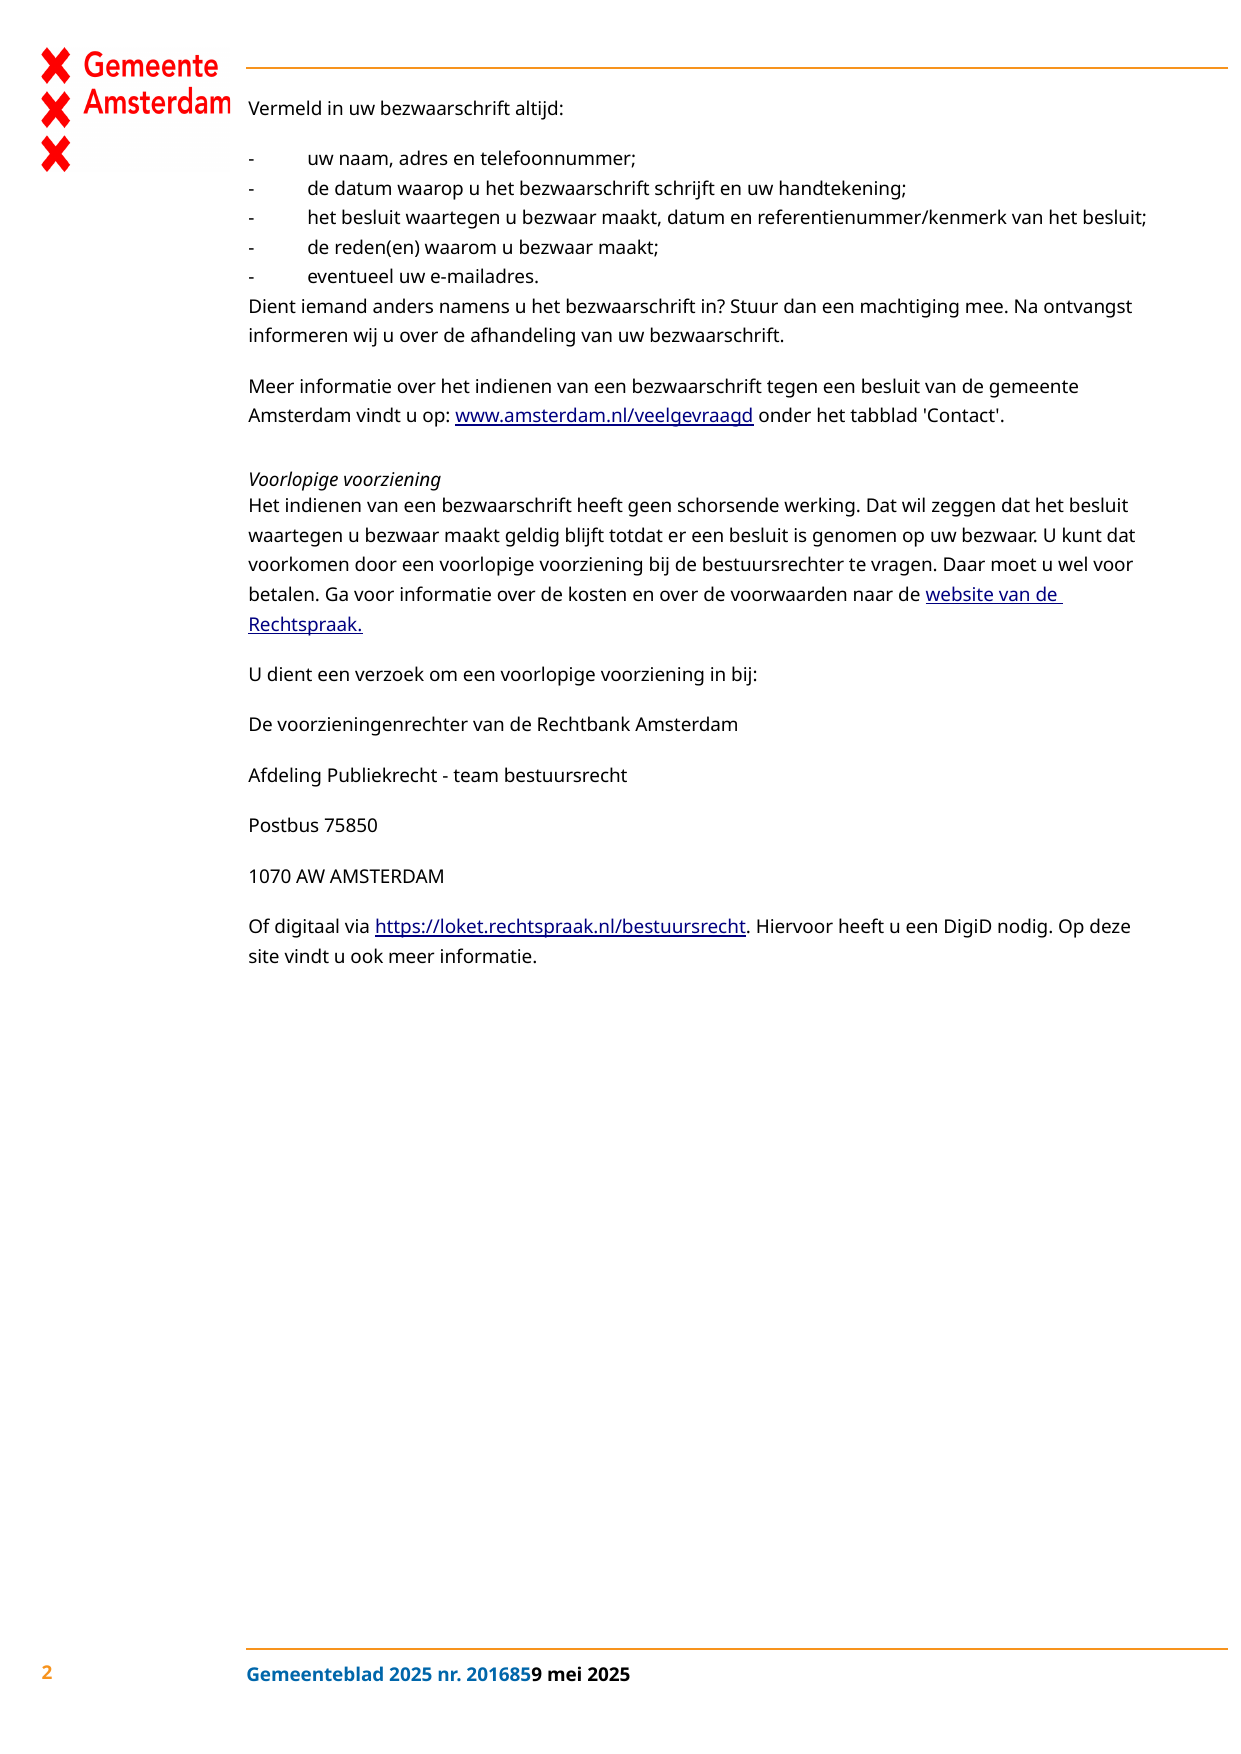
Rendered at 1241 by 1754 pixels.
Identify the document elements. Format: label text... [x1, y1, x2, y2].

text Voorlopige voorziening [248, 467, 1152, 492]
picture [41, 47, 231, 172]
list de datum waarop u het bezwaarschrift schrijft en uw handtekening; [248, 175, 1152, 201]
text De voorzieningenrechter van de Rechtbank Amsterdam [248, 712, 1152, 737]
text Vermeld in uw bezwaarschrift altijd: [248, 95, 1152, 121]
text Postbus 75850 [248, 812, 1152, 838]
text Afdeling Publiekrecht - team bestuursrecht [248, 762, 1152, 788]
list eventueel uw e-mailadres. [248, 263, 1152, 289]
text U dient een verzoek om een voorlopige voorziening in bij: [248, 661, 1152, 687]
list het besluit waartegen u bezwaar maakt, datum en referentienummer/kenmerk van het besluit; [248, 204, 1152, 230]
text Dient iemand anders namens u het bezwaarschrift in? Stuur dan een machtiging mee. Na ontvangst informeren wij u over de afhandeling van uw bezwaarschrift. [248, 293, 1152, 348]
text Het indienen van een bezwaarschrift heeft geen schorsende werking. Dat wil zeggen dat het besluit waartegen u bezwaar maakt geldig blijft totdat er een besluit is genomen op uw bezwaar. U kunt dat voorkomen door een voorlopige voorziening bij de bestuursrechter te vragen. Daar moet u wel voor betalen. Ga voor informatie over de kosten en over de voorwaarden naar de website van de Rechtspraak. [248, 492, 1152, 636]
list uw naam, adres en telefoonnummer; [248, 145, 1152, 171]
text Of digitaal via https://loket.rechtspraak.nl/bestuursrecht. Hiervoor heeft u een DigiD nodig. Op deze site vindt u ook meer informatie. [248, 913, 1152, 968]
list de reden(en) waarom u bezwaar maakt; [248, 234, 1152, 260]
text Meer informatie over het indienen van een bezwaarschrift tegen een besluit van de gemeente Amsterdam vindt u op: www.amsterdam.nl/veelgevraagd onder het tabblad 'Contact'. [248, 373, 1152, 428]
text 1070 AW AMSTERDAM [248, 863, 1152, 888]
